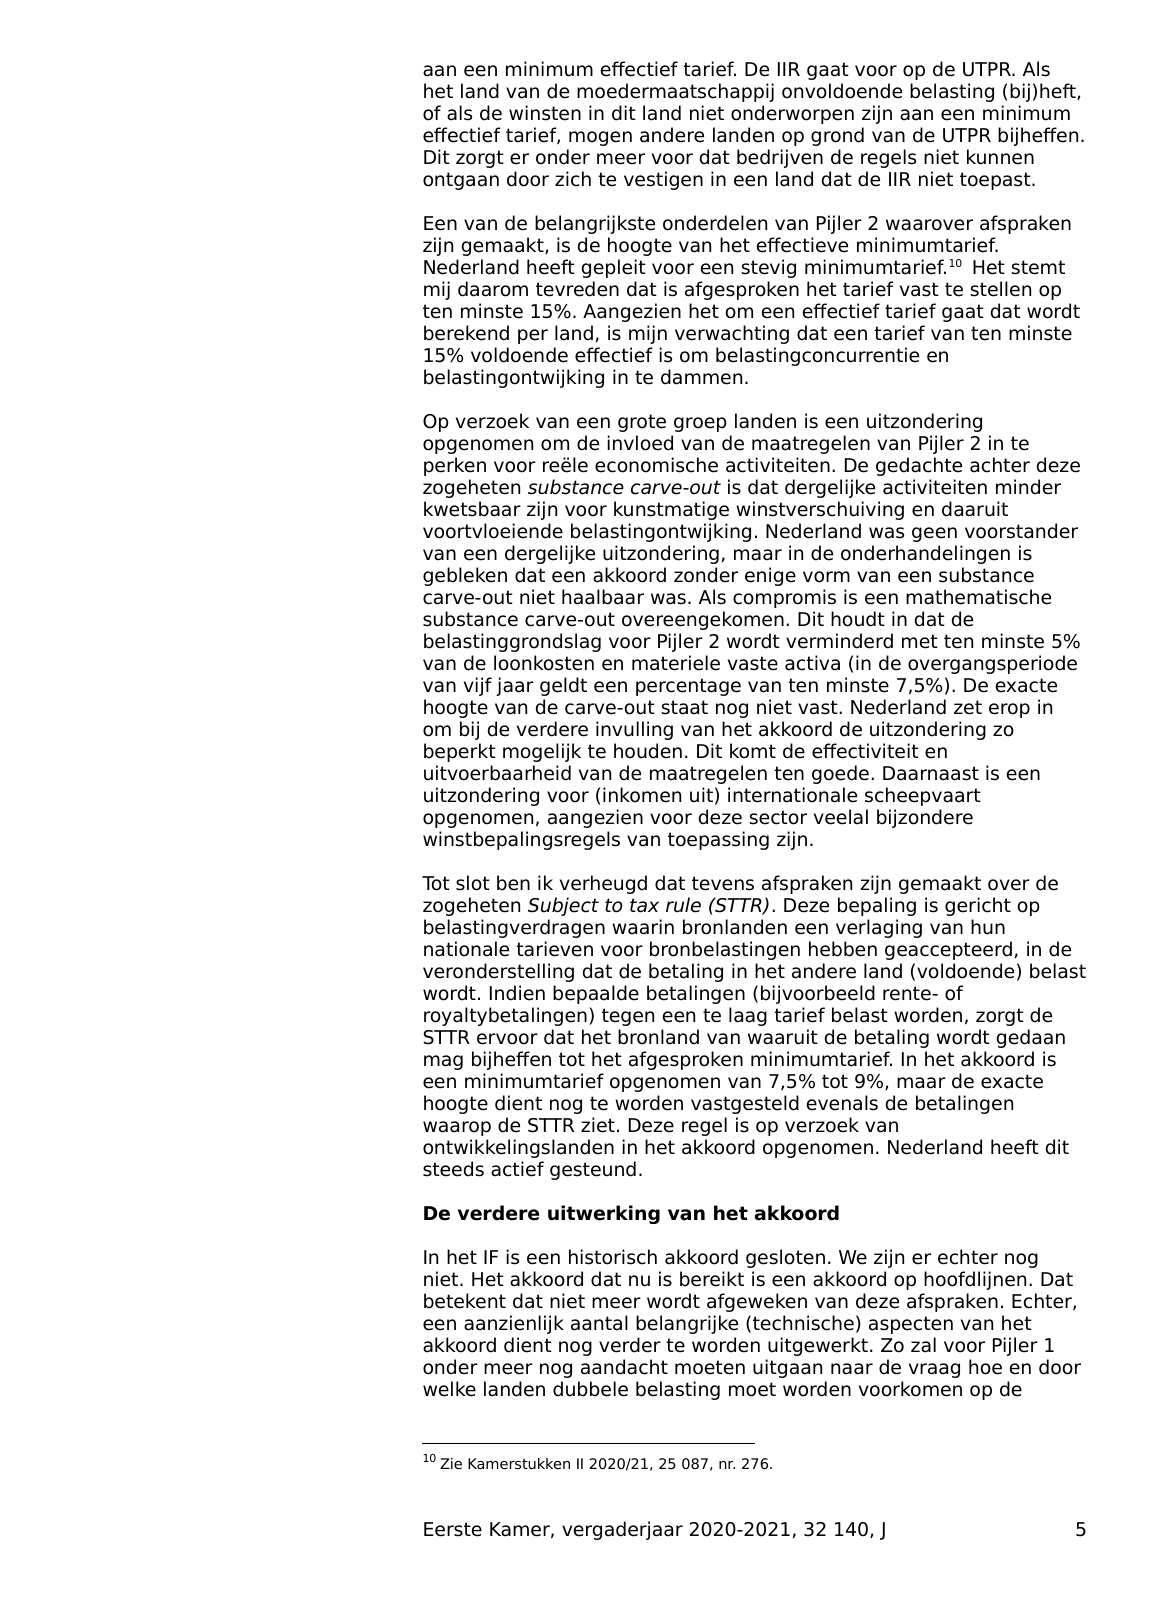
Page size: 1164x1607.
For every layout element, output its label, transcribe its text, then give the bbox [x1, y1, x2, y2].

text aan een minimum effectief tarief. De IIR gaat voor op de UTPR. Als het land van de moedermaatschappij onvoldoende belasting (bij)heft, of als de winsten in dit land niet onderworpen zijn aan een minimum effectief tarief, mogen andere landen op grond van de UTPR bijheffen. Dit zorgt er onder meer voor dat bedrijven de regels niet kunnen ontgaan door zich te vestigen in een land dat de IIR niet toepast. [422, 59, 1087, 191]
text In het IF is een historisch akkoord gesloten. We zijn er echter nog niet. Het akkoord dat nu is bereikt is een akkoord op hoofdlijnen. Dat betekent dat niet meer wordt afgeweken van deze afspraken. Echter, een aanzienlijk aantal belangrijke (technische) aspecten van het akkoord dient nog verder te worden uitgewerkt. Zo zal voor Pijler 1 onder meer nog aandacht moeten uitgaan naar de vraag hoe en door welke landen dubbele belasting moet worden voorkomen op de [422, 1247, 1087, 1401]
text Op verzoek van een grote groep landen is een uitzondering opgenomen om de invloed van de maatregelen van Pijler 2 in te perken voor reële economische activiteiten. De gedachte achter deze zogeheten substance carve-out is dat dergelijke activiteiten minder kwetsbaar zijn voor kunstmatige winstverschuiving en daaruit voortvloeiende belastingontwijking. Nederland was geen voorstander van een dergelijke uitzondering, maar in de onderhandelingen is gebleken dat een akkoord zonder enige vorm van een substance carve-out niet haalbaar was. Als compromis is een mathematische substance carve-out overeengekomen. Dit houdt in dat de belastinggrondslag voor Pijler 2 wordt verminderd met ten minste 5% van de loonkosten en materiele vaste activa (in de overgangsperiode van vijf jaar geldt een percentage van ten minste 7,5%). De exacte hoogte van de carve-out staat nog niet vast. Nederland zet erop in om bij de verdere invulling van het akkoord de uitzondering zo beperkt mogelijk te houden. Dit komt de effectiviteit en uitvoerbaarheid van de maatregelen ten goede. Daarnaast is een uitzondering voor (inkomen uit) internationale scheepvaart opgenomen, aangezien voor deze sector veelal bijzondere winstbepalingsregels van toepassing zijn. [422, 411, 1087, 851]
text Een van de belangrijkste onderdelen van Pijler 2 waarover afspraken zijn gemaakt, is de hoogte van het effectieve minimumtarief. Nederland heeft gepleit voor een stevig minimumtarief. Het stemt mij daarom tevreden dat is afgesproken het tarief vast te stellen op ten minste 15%. Aangezien het om een effectief tarief gaat dat wordt berekend per land, is mijn verwachting dat een tarief van ten minste 15% voldoende effectief is om belastingconcurrentie en belastingontwijking in te dammen. [422, 213, 1087, 389]
subtitle De verdere uitwerking van het akkoord [422, 1203, 1087, 1225]
text Zie Kamerstukken II 2020/21, 25 087, nr. 276. [422, 1452, 1087, 1474]
text Tot slot ben ik verheugd dat tevens afspraken zijn gemaakt over de zogeheten Subject to tax rule (STTR). Deze bepaling is gericht op belastingverdragen waarin bronlanden een verlaging van hun nationale tarieven voor bronbelastingen hebben geaccepteerd, in de veronderstelling dat de betaling in het andere land (voldoende) belast wordt. Indien bepaalde betalingen (bijvoorbeeld rente- of royaltybetalingen) tegen een te laag tarief belast worden, zorgt de STTR ervoor dat het bronland van waaruit de betaling wordt gedaan mag bijheffen tot het afgesproken minimumtarief. In het akkoord is een minimumtarief opgenomen van 7,5% tot 9%, maar de exacte hoogte dient nog te worden vastgesteld evenals de betalingen waarop de STTR ziet. Deze regel is op verzoek van ontwikkelingslanden in het akkoord opgenomen. Nederland heeft dit steeds actief gesteund. [422, 873, 1087, 1181]
